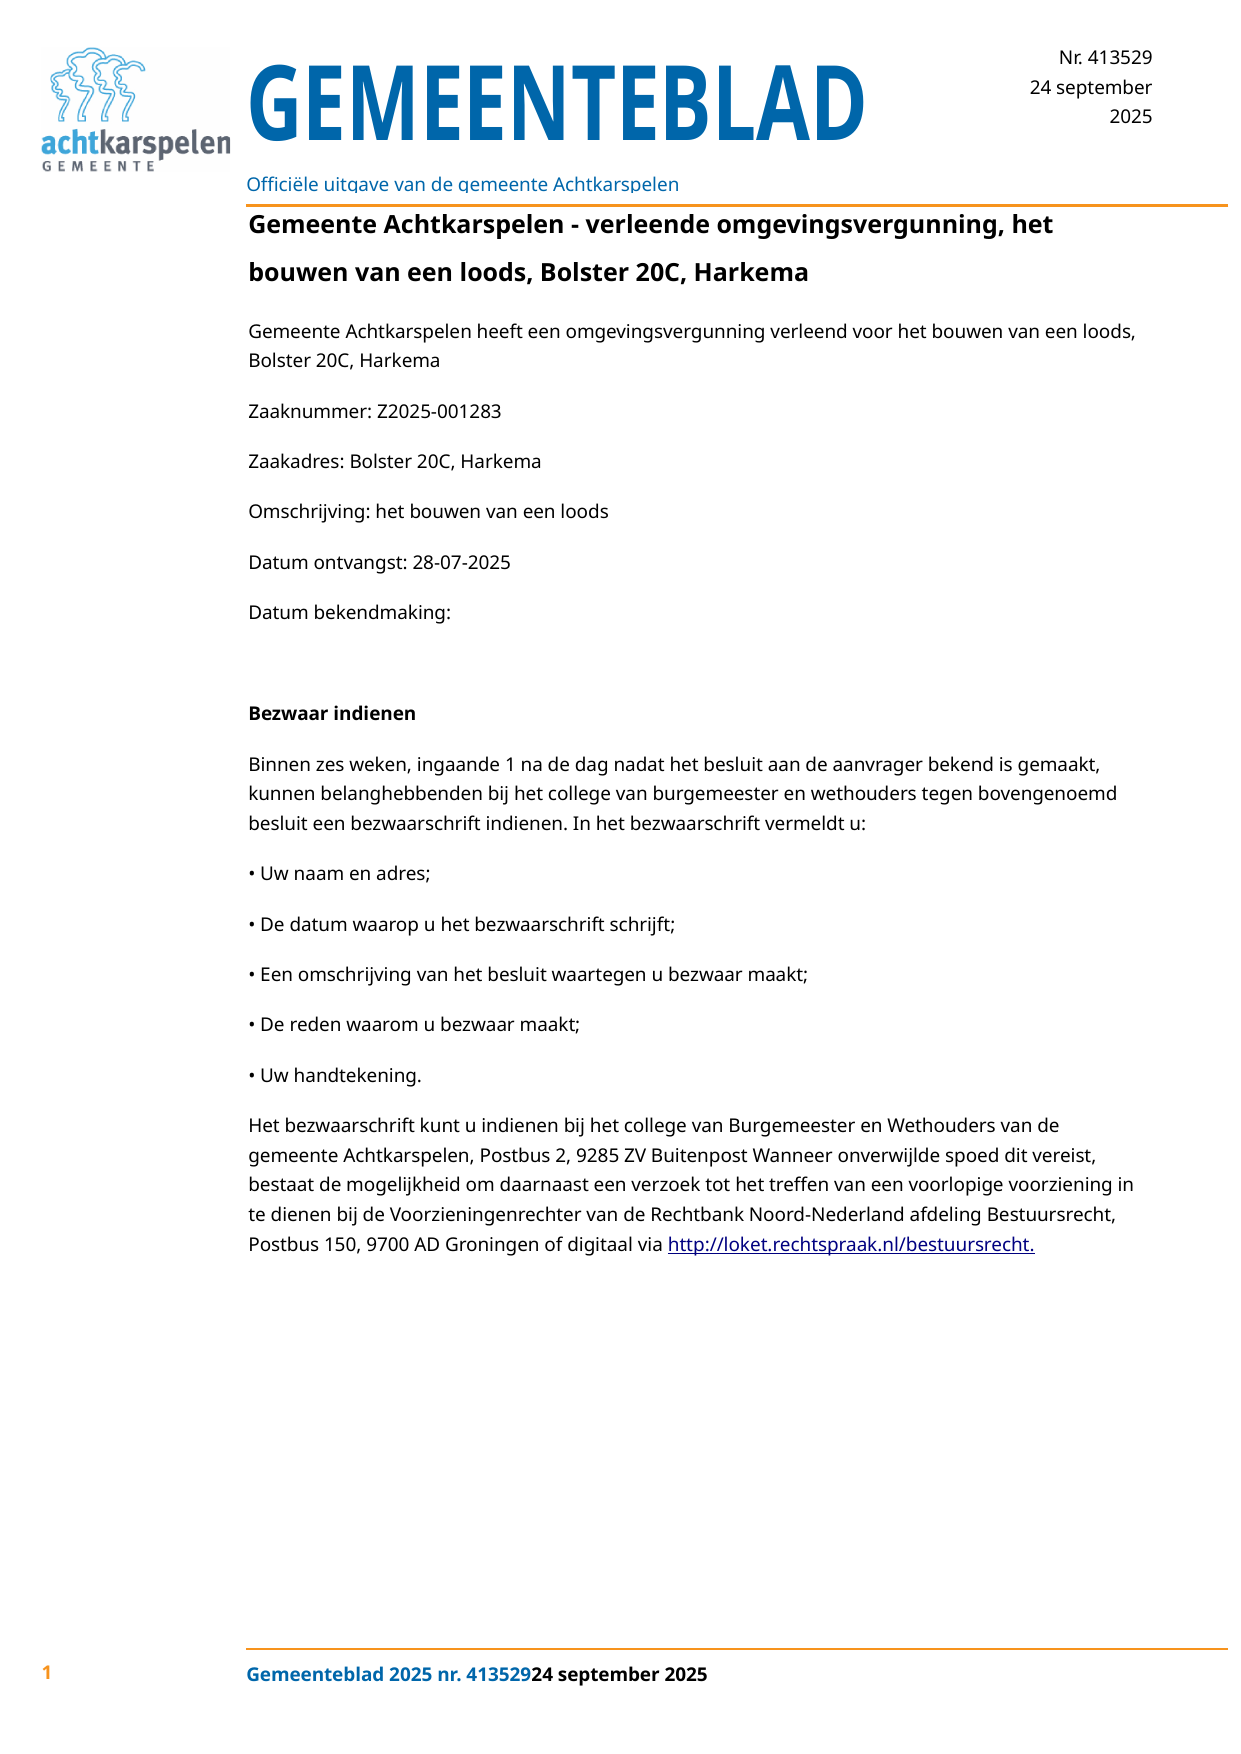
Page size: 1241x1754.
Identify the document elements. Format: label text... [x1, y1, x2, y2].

text Bezwaar indienen [248, 700, 1152, 726]
text • De reden waarom u bezwaar maakt; [248, 1012, 1152, 1037]
text • Een omschrijving van het besluit waartegen u bezwaar maakt; [248, 961, 1152, 987]
text Zaaknummer: Z2025-001283 [248, 398, 1152, 424]
text Binnen zes weken, ingaande 1 na de dag nadat het besluit aan de aanvrager bekend is gemaakt, kunnen belanghebbenden bij het college van burgemeester en wethouders tegen bovengenoemd besluit een bezwaarschrift indienen. In het bezwaarschrift vermeldt u: [248, 751, 1152, 836]
text Datum bekendmaking: [248, 599, 1152, 625]
text Datum ontvangst: 28-07-2025 [248, 549, 1152, 575]
text Zaakadres: Bolster 20C, Harkema [248, 448, 1152, 474]
text • De datum waarop u het bezwaarschrift schrijft; [248, 911, 1152, 937]
text • Uw handtekening. [248, 1062, 1152, 1088]
text Gemeente Achtkarspelen heeft een omgevingsvergunning verleend voor het bouwen van een loods, Bolster 20C, Harkema [248, 318, 1152, 373]
text Het bezwaarschrift kunt u indienen bij het college van Burgemeester en Wethouders van de gemeente Achtkarspelen, Postbus 2, 9285 ZV Buitenpost Wanneer onverwijlde spoed dit vereist, bestaat de mogelijkheid om daarnaast een verzoek tot het treffen van een voorlopige voorziening in te dienen bij de Voorzieningenrechter van de Rechtbank Noord-Nederland afdeling Bestuursrecht, Postbus 150, 9700 AD Groningen of digitaal via http://loket.rechtspraak.nl/bestuursrecht. [248, 1112, 1152, 1257]
picture [41, 47, 231, 172]
text Gemeente Achtkarspelen - verleende omgevingsvergunning, het bouwen van een loods, Bolster 20C, Harkema [248, 207, 1152, 288]
text Omschrijving: het bouwen van een loods [248, 499, 1152, 524]
text • Uw naam en adres; [248, 860, 1152, 886]
